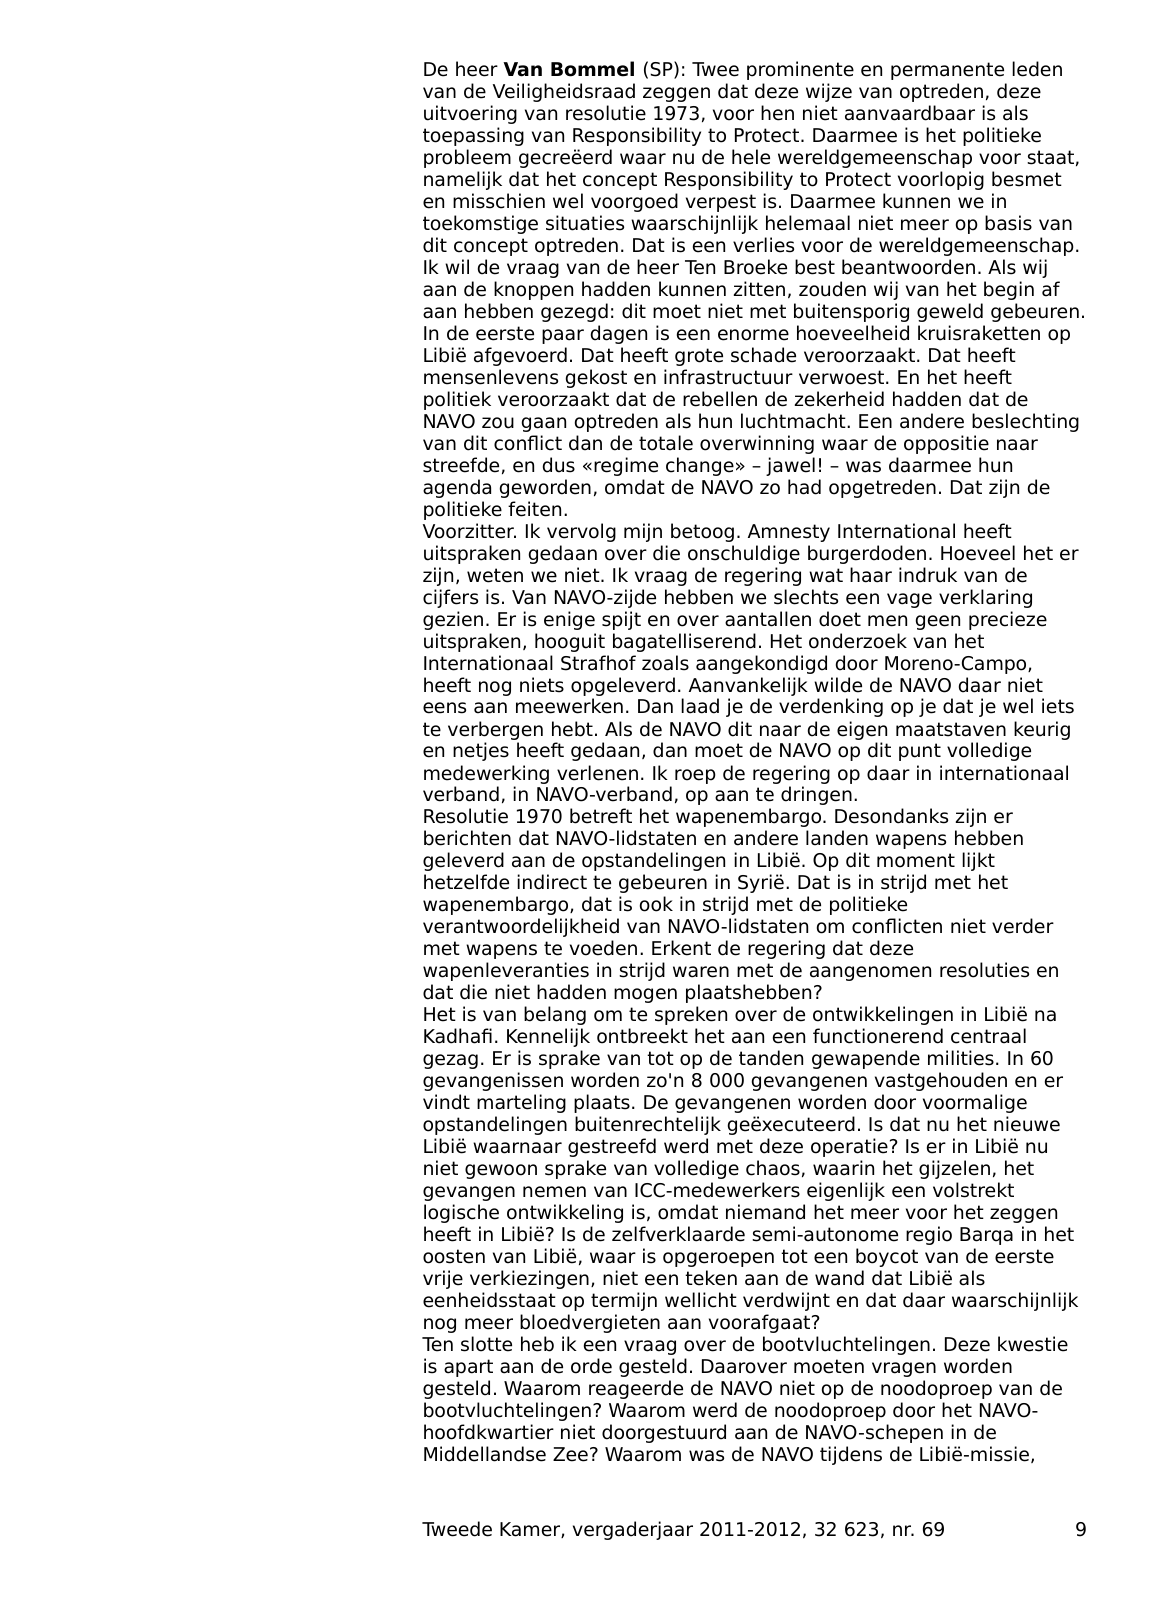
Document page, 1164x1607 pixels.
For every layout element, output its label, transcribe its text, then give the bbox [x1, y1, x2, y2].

text Ik wil de vraag van de heer Ten Broeke best beantwoorden. Als wij aan de knoppen hadden kunnen zitten, zouden wij van het begin af aan hebben gezegd: dit moet niet met buitensporig geweld gebeuren. In de eerste paar dagen is een enorme hoeveelheid kruisraketten op Libië afgevoerd. Dat heeft grote schade veroorzaakt. Dat heeft mensenlevens gekost en infrastructuur verwoest. En het heeft politiek veroorzaakt dat de rebellen de zekerheid hadden dat de NAVO zou gaan optreden als hun luchtmacht. Een andere beslechting van dit conflict dan de totale overwinning waar de oppositie naar streefde, en dus «regime change» – jawel! – was daarmee hun agenda geworden, omdat de NAVO zo had opgetreden. Dat zijn de politieke feiten. [422, 257, 1087, 521]
text Voorzitter. Ik vervolg mijn betoog. Amnesty International heeft uitspraken gedaan over die onschuldige burgerdoden. Hoeveel het er zijn, weten we niet. Ik vraag de regering wat haar indruk van de cijfers is. Van NAVO-zijde hebben we slechts een vage verklaring gezien. Er is enige spijt en over aantallen doet men geen precieze uitspraken, hooguit bagatelliserend. Het onderzoek van het Internationaal Strafhof zoals aangekondigd door Moreno-Campo, heeft nog niets opgeleverd. Aanvankelijk wilde de NAVO daar niet eens aan meewerken. Dan laad je de verdenking op je dat je wel iets te verbergen hebt. Als de NAVO dit naar de eigen maatstaven keurig en netjes heeft gedaan, dan moet de NAVO op dit punt volledige medewerking verlenen. Ik roep de regering op daar in internationaal verband, in NAVO-verband, op aan te dringen. [422, 521, 1087, 806]
text Ten slotte heb ik een vraag over de bootvluchtelingen. Deze kwestie is apart aan de orde gesteld. Daarover moeten vragen worden gesteld. Waarom reageerde de NAVO niet op de noodoproep van de bootvluchtelingen? Waarom werd de noodoproep door het NAVO-hoofdkwartier niet doorgestuurd aan de NAVO-schepen in de Middellandse Zee? Waarom was de NAVO tijdens de Libië-missie, [422, 1334, 1087, 1466]
text Resolutie 1970 betreft het wapenembargo. Desondanks zijn er berichten dat NAVO-lidstaten en andere landen wapens hebben geleverd aan de opstandelingen in Libië. Op dit moment lijkt hetzelfde indirect te gebeuren in Syrië. Dat is in strijd met het wapenembargo, dat is ook in strijd met de politieke verantwoordelijkheid van NAVO-lidstaten om conflicten niet verder met wapens te voeden. Erkent de regering dat deze wapenleveranties in strijd waren met de aangenomen resoluties en dat die niet hadden mogen plaatshebben? [422, 806, 1087, 1004]
text Het is van belang om te spreken over de ontwikkelingen in Libië na Kadhafi. Kennelijk ontbreekt het aan een functionerend centraal gezag. Er is sprake van tot op de tanden gewapende milities. In 60 gevangenissen worden zo'n 8 000 gevangenen vastgehouden en er vindt marteling plaats. De gevangenen worden door voormalige opstandelingen buitenrechtelijk geëxecuteerd. Is dat nu het nieuwe Libië waarnaar gestreefd werd met deze operatie? Is er in Libië nu niet gewoon sprake van volledige chaos, waarin het gijzelen, het gevangen nemen van ICC-medewerkers eigenlijk een volstrekt logische ontwikkeling is, omdat niemand het meer voor het zeggen heeft in Libië? Is de zelfverklaarde semi-autonome regio Barqa in het oosten van Libië, waar is opgeroepen tot een boycot van de eerste vrije verkiezingen, niet een teken aan de wand dat Libië als eenheidsstaat op termijn wellicht verdwijnt en dat daar waarschijnlijk nog meer bloedvergieten aan voorafgaat? [422, 1004, 1087, 1334]
text De heer Van Bommel (SP): Twee prominente en permanente leden van de Veiligheidsraad zeggen dat deze wijze van optreden, deze uitvoering van resolutie 1973, voor hen niet aanvaardbaar is als toepassing van Responsibility to Protect. Daarmee is het politieke probleem gecreëerd waar nu de hele wereldgemeenschap voor staat, namelijk dat het concept Responsibility to Protect voorlopig besmet en misschien wel voorgoed verpest is. Daarmee kunnen we in toekomstige situaties waarschijnlijk helemaal niet meer op basis van dit concept optreden. Dat is een verlies voor de wereldgemeenschap. [422, 59, 1087, 257]
